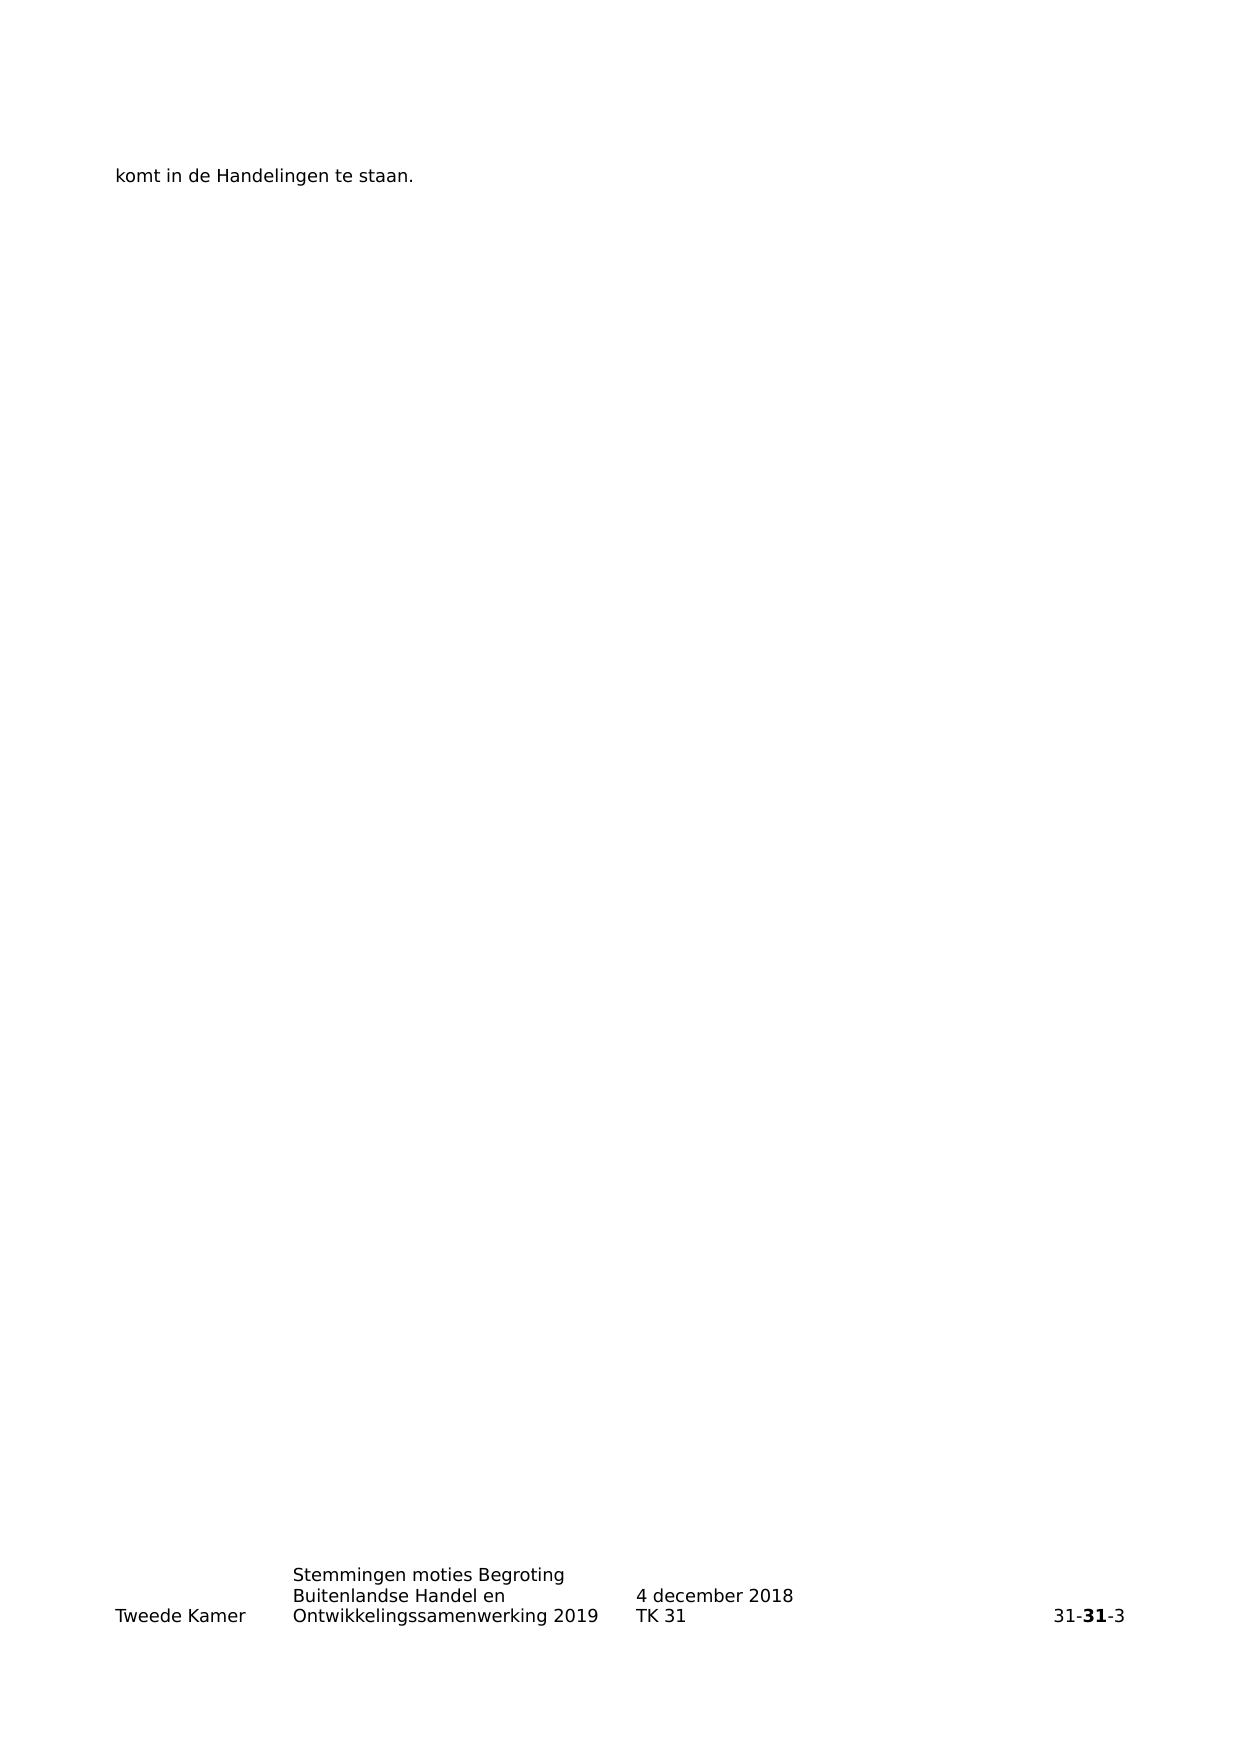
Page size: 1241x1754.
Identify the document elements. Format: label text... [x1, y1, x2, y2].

text komt in de Handelingen te staan. [115, 165, 605, 186]
